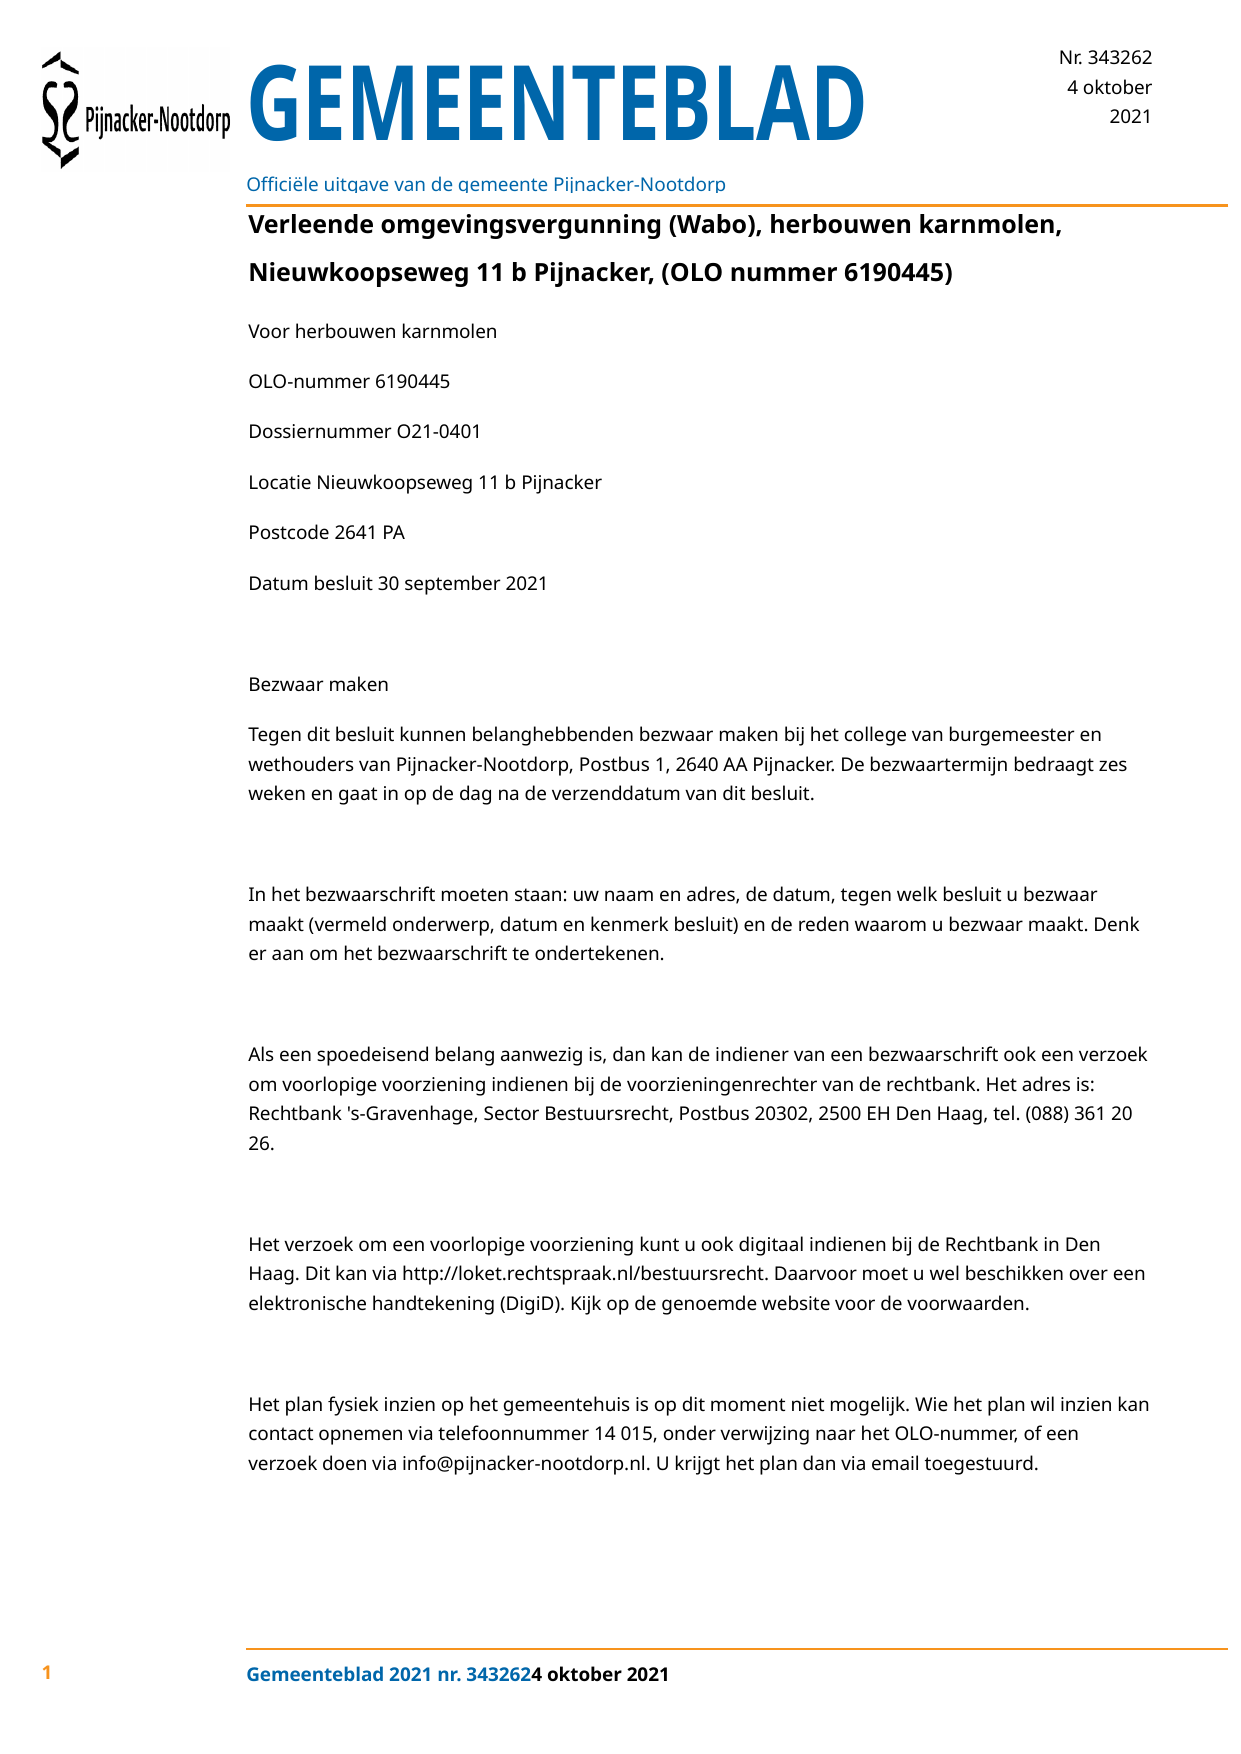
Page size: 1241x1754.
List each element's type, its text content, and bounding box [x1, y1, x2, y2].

text Tegen dit besluit kunnen belanghebbenden bezwaar maken bij het college van burgemeester en wethouders van Pijnacker-Nootdorp, Postbus 1, 2640 AA Pijnacker. De bezwaartermijn bedraagt zes weken en gaat in op de dag na de verzenddatum van dit besluit. [248, 721, 1152, 806]
text Locatie Nieuwkoopseweg 11 b Pijnacker [248, 469, 1152, 495]
text Het verzoek om een voorlopige voorziening kunt u ook digitaal indienen bij de Rechtbank in Den Haag. Dit kan via http://loket.rechtspraak.nl/bestuursrecht. Daarvoor moet u wel beschikken over een elektronische handtekening (DigiD). Kijk op de genoemde website voor de voorwaarden. [248, 1231, 1152, 1316]
text Postcode 2641 PA [248, 519, 1152, 545]
text OLO-nummer 6190445 [248, 368, 1152, 394]
text In het bezwaarschrift moeten staan: uw naam en adres, de datum, tegen welk besluit u bezwaar maakt (vermeld onderwerp, datum en kenmerk besluit) en de reden waarom u bezwaar maakt. Denk er aan om het bezwaarschrift te ondertekenen. [248, 881, 1152, 966]
text Als een spoedeisend belang aanwezig is, dan kan de indiener van een bezwaarschrift ook een verzoek om voorlopige voorziening indienen bij de voorzieningenrechter van de rechtbank. Het adres is: Rechtbank 's-Gravenhage, Sector Bestuursrecht, Postbus 20302, 2500 EH Den Haag, tel. (088) 361 20 26. [248, 1041, 1152, 1156]
text Voor herbouwen karnmolen [248, 318, 1152, 344]
text Verleende omgevingsvergunning (Wabo), herbouwen karnmolen, Nieuwkoopseweg 11 b Pijnacker, (OLO nummer 6190445) [248, 207, 1152, 288]
text Datum besluit 30 september 2021 [248, 570, 1152, 596]
text Het plan fysiek inzien op het gemeentehuis is op dit moment niet mogelijk. Wie het plan wil inzien kan contact opnemen via telefoonnummer 14 015, onder verwijzing naar het OLO-nummer, of een verzoek doen via info@pijnacker-nootdorp.nl. U krijgt het plan dan via email toegestuurd. [248, 1391, 1152, 1476]
picture [41, 47, 231, 172]
text Dossiernummer O21-0401 [248, 419, 1152, 444]
text Bezwaar maken [248, 671, 1152, 697]
